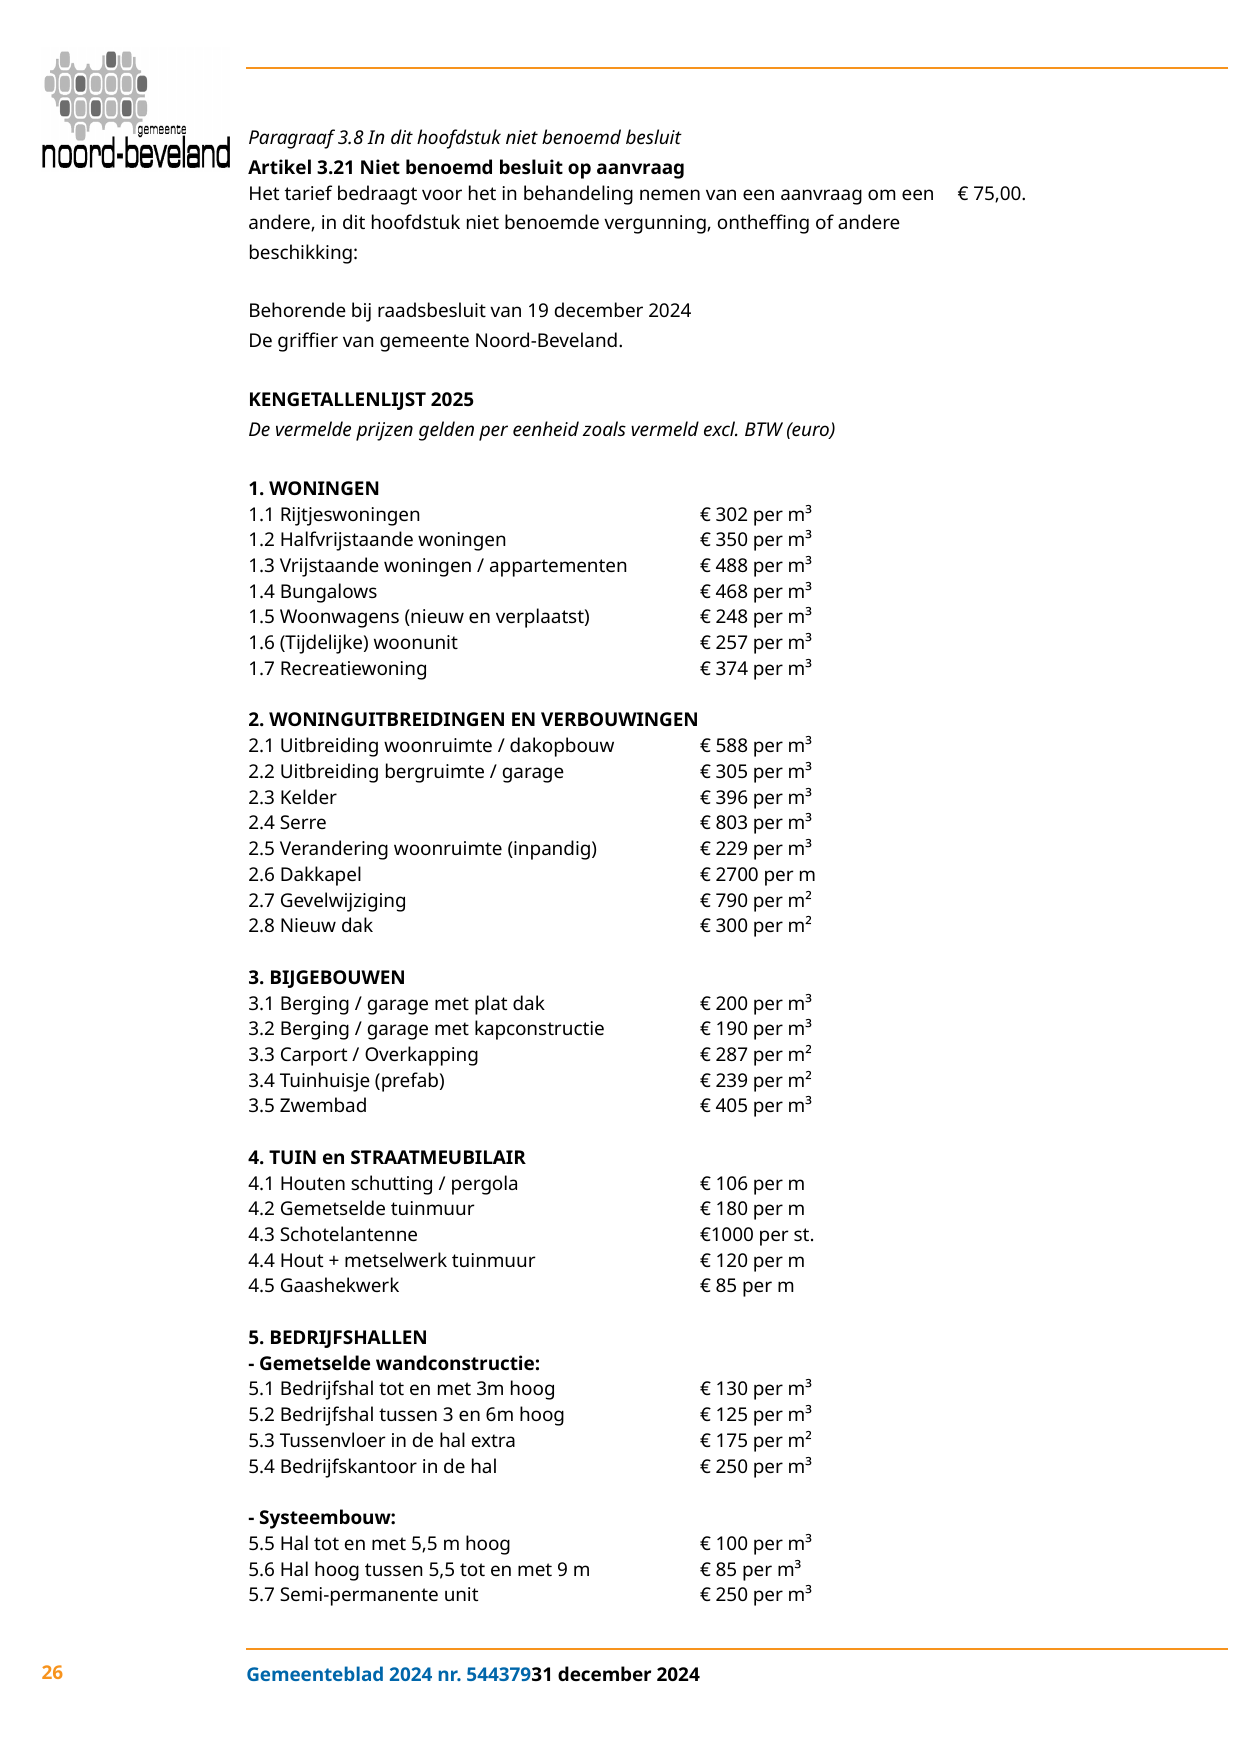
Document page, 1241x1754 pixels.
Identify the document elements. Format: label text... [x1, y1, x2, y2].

table_cell 3.5 Zwembad [248, 1093, 700, 1118]
text KENGETALLENLIJST 2025 [248, 386, 1152, 412]
text De vermelde prijzen gelden per eenheid zoals vermeld excl. BTW (euro) [248, 416, 1152, 442]
table_header [700, 475, 1152, 501]
text Paragraaf 3.8 In dit hoofdstuk niet benoemd besluit [248, 124, 1152, 150]
table_cell € 488 per m³ [700, 552, 1152, 578]
table_cell € 85 per m³ [700, 1556, 1152, 1581]
table_cell 2.8 Nieuw dak [248, 913, 700, 938]
table_cell 4.3 Schotelantenne [248, 1221, 700, 1247]
table_cell 3.2 Berging / garage met kapconstructie [248, 1015, 700, 1041]
table_cell 5. BEDRIJFSHALLEN [248, 1324, 700, 1350]
table_cell [700, 1479, 1152, 1504]
table_header 1. WONINGEN [248, 475, 700, 501]
table_cell € 468 per m³ [700, 578, 1152, 604]
table_cell 5.7 Semi-permanente unit [248, 1581, 700, 1607]
table_cell 4.5 Gaashekwerk [248, 1273, 700, 1298]
table_cell [700, 1350, 1152, 1376]
table_cell € 790 per m² [700, 887, 1152, 912]
table_cell 4.4 Hout + metselwerk tuinmuur [248, 1247, 700, 1273]
table_cell € 305 per m³ [700, 758, 1152, 784]
table_cell € 803 per m³ [700, 810, 1152, 835]
table_cell € 405 per m³ [700, 1093, 1152, 1118]
table_cell € 175 per m² [700, 1427, 1152, 1453]
table_cell 2.7 Gevelwijziging [248, 887, 700, 912]
table_cell € 100 per m³ [700, 1530, 1152, 1556]
table_cell € 85 per m [700, 1273, 1152, 1298]
table_cell € 106 per m [700, 1170, 1152, 1196]
table_cell [248, 681, 700, 707]
table_cell € 396 per m³ [700, 784, 1152, 809]
table_cell 4.1 Houten schutting / pergola [248, 1170, 700, 1196]
table_cell € 250 per m³ [700, 1581, 1152, 1607]
table_cell 5.6 Hal hoog tussen 5,5 tot en met 9 m [248, 1556, 700, 1581]
table_cell 1.4 Bungalows [248, 578, 700, 604]
table_cell € 248 per m³ [700, 604, 1152, 629]
table_cell [700, 1144, 1152, 1170]
table_cell 2.5 Verandering woonruimte (inpandig) [248, 835, 700, 861]
table_cell 5.1 Bedrijfshal tot en met 3m hoog [248, 1376, 700, 1401]
table_header Artikel 3.21 Niet benoemd besluit op aanvraag [248, 154, 957, 180]
table_cell 5.5 Hal tot en met 5,5 m hoog [248, 1530, 700, 1556]
picture [41, 47, 231, 172]
table_cell € 287 per m² [700, 1041, 1152, 1067]
table_cell € 250 per m³ [700, 1453, 1152, 1478]
table_cell 2. WONINGUITBREIDINGEN EN VERBOUWINGEN [248, 707, 700, 732]
table_cell 5.3 Tussenvloer in de hal extra [248, 1427, 700, 1453]
table_cell 3.4 Tuinhuisje (prefab) [248, 1067, 700, 1093]
table_cell 2.3 Kelder [248, 784, 700, 809]
table_cell - Gemetselde wandconstructie: [248, 1350, 700, 1376]
table_cell € 257 per m³ [700, 630, 1152, 655]
table_cell 1.6 (Tijdelijke) woonunit [248, 630, 700, 655]
table_cell 1.3 Vrijstaande woningen / appartementen [248, 552, 700, 578]
table_cell € 120 per m [700, 1247, 1152, 1273]
table_cell 1.5 Woonwagens (nieuw en verplaatst) [248, 604, 700, 629]
table_cell 2.1 Uitbreiding woonruimte / dakopbouw [248, 733, 700, 758]
table_cell 4. TUIN en STRAATMEUBILAIR [248, 1144, 700, 1170]
table_cell € 350 per m³ [700, 527, 1152, 552]
table_cell [248, 1118, 700, 1144]
table_cell Het tarief bedraagt voor het in behandeling nemen van een aanvraag om een andere, in dit hoofdstuk niet benoemde vergunning, ontheffing of andere beschikking: [248, 180, 957, 265]
table_cell - Systeembouw: [248, 1504, 700, 1530]
table_cell 5.2 Bedrijfshal tussen 3 en 6m hoog [248, 1401, 700, 1427]
text De griffier van gemeente Noord-Beveland. [248, 327, 1152, 353]
table_cell 5.4 Bedrijfskantoor in de hal [248, 1453, 700, 1478]
table_cell € 229 per m³ [700, 835, 1152, 861]
table_cell [248, 1479, 700, 1504]
table_cell € 374 per m³ [700, 655, 1152, 681]
table_cell €1000 per st. [700, 1221, 1152, 1247]
table_cell [700, 1324, 1152, 1350]
table_cell 2.4 Serre [248, 810, 700, 835]
table_cell 3.1 Berging / garage met plat dak [248, 990, 700, 1015]
table_cell € 302 per m³ [700, 501, 1152, 527]
table_cell [700, 681, 1152, 707]
table_cell 1.1 Rijtjeswoningen [248, 501, 700, 527]
text Behorende bij raadsbesluit van 19 december 2024 [248, 297, 1152, 323]
table_cell [700, 1504, 1152, 1530]
table_cell 1.7 Recreatiewoning [248, 655, 700, 681]
table_cell 4.2 Gemetselde tuinmuur [248, 1196, 700, 1221]
table_cell [700, 1299, 1152, 1324]
table_cell 3.3 Carport / Overkapping [248, 1041, 700, 1067]
table_cell [700, 707, 1152, 732]
table_cell € 239 per m² [700, 1067, 1152, 1093]
table_cell 3. BIJGEBOUWEN [248, 964, 700, 990]
table_cell € 588 per m³ [700, 733, 1152, 758]
table_cell € 125 per m³ [700, 1401, 1152, 1427]
table_cell € 130 per m³ [700, 1376, 1152, 1401]
table_cell 2.6 Dakkapel [248, 861, 700, 887]
table_cell [700, 938, 1152, 964]
table_header [958, 154, 1152, 180]
table_cell € 75,00. [958, 180, 1152, 265]
table_cell € 200 per m³ [700, 990, 1152, 1015]
table_cell 2.2 Uitbreiding bergruimte / garage [248, 758, 700, 784]
table_cell [248, 1299, 700, 1324]
table_cell [700, 1118, 1152, 1144]
table_cell [248, 938, 700, 964]
table_cell € 180 per m [700, 1196, 1152, 1221]
table_cell 1.2 Halfvrijstaande woningen [248, 527, 700, 552]
table_cell € 2700 per m [700, 861, 1152, 887]
table_cell € 190 per m³ [700, 1015, 1152, 1041]
table_cell [700, 964, 1152, 990]
table_cell € 300 per m² [700, 913, 1152, 938]
